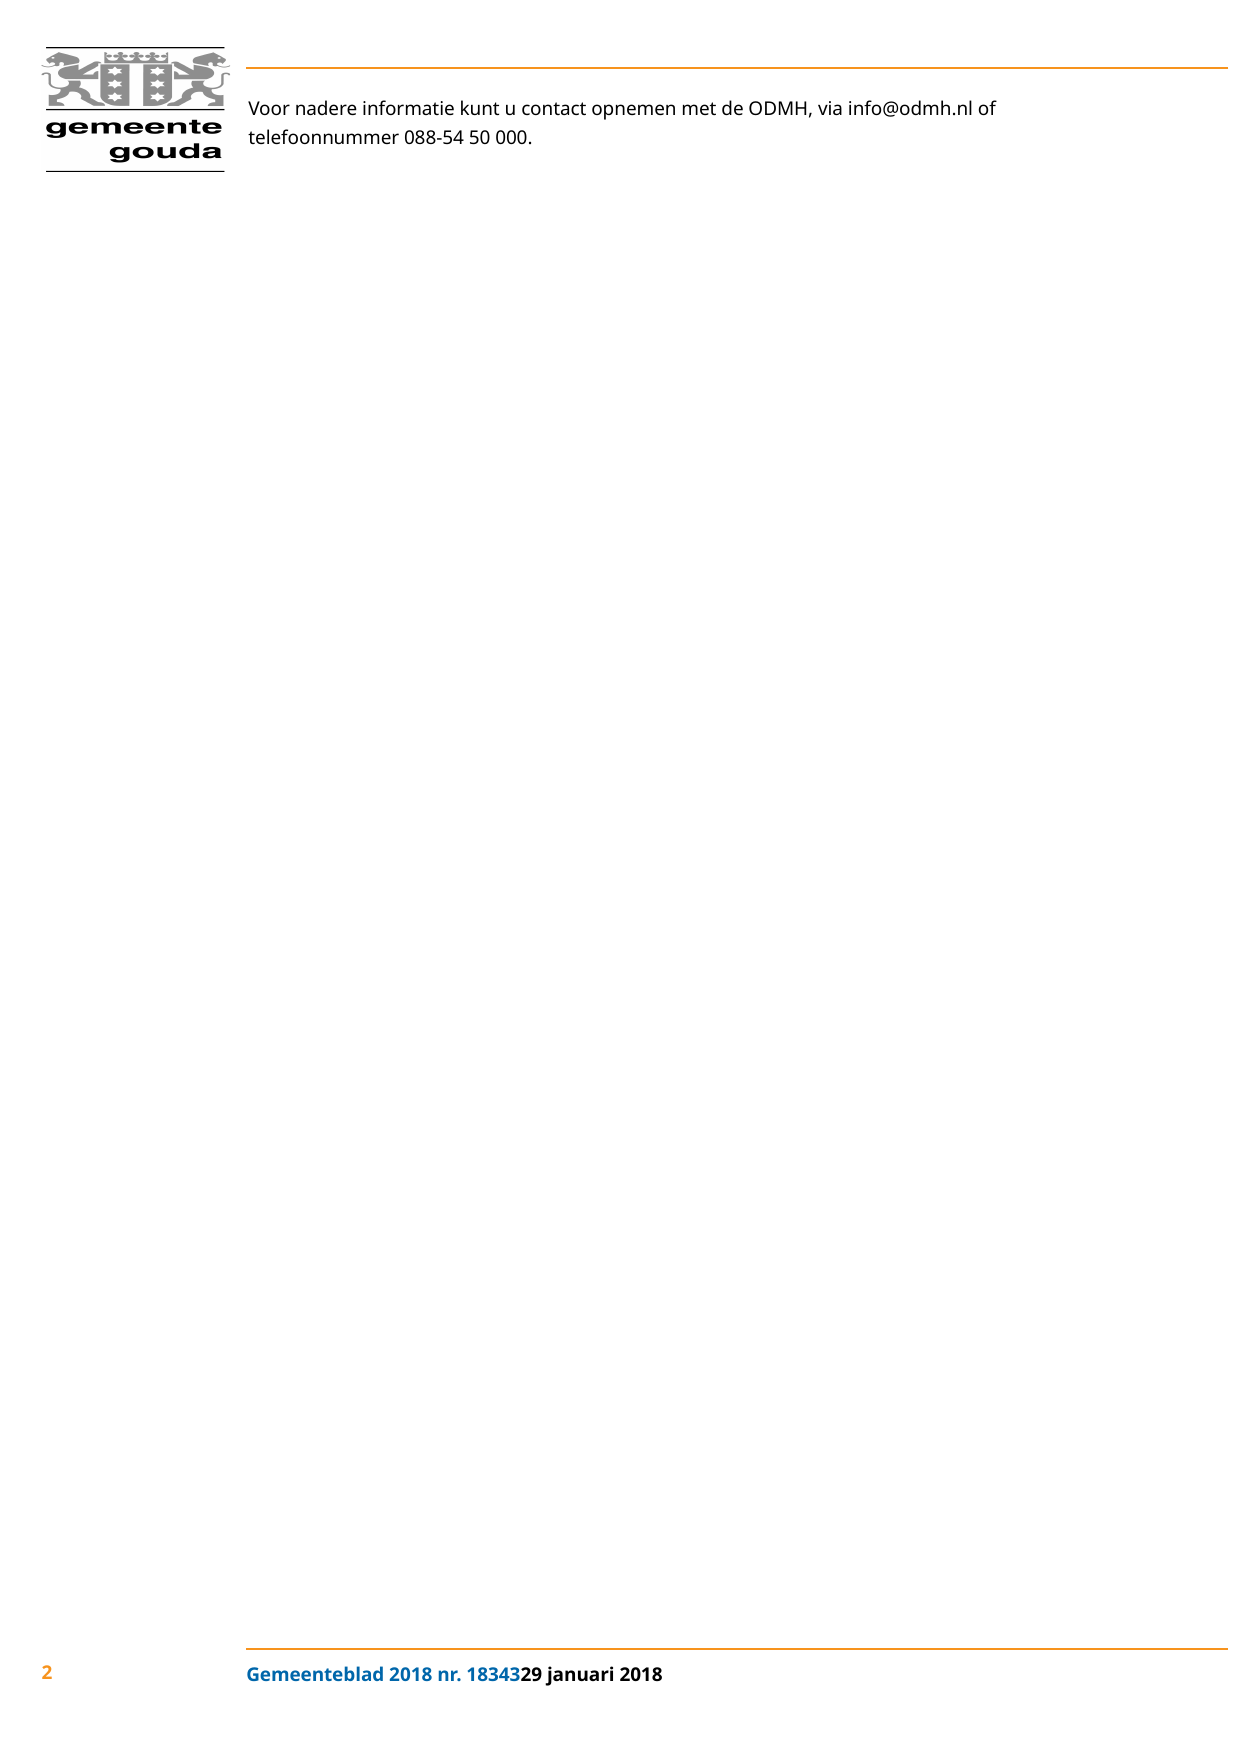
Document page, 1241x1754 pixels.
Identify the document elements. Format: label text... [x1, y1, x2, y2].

text Voor nadere informatie kunt u contact opnemen met de ODMH, via info@odmh.nl of telefoonnummer 088-54 50 000. [248, 95, 1152, 150]
picture [41, 47, 231, 172]
